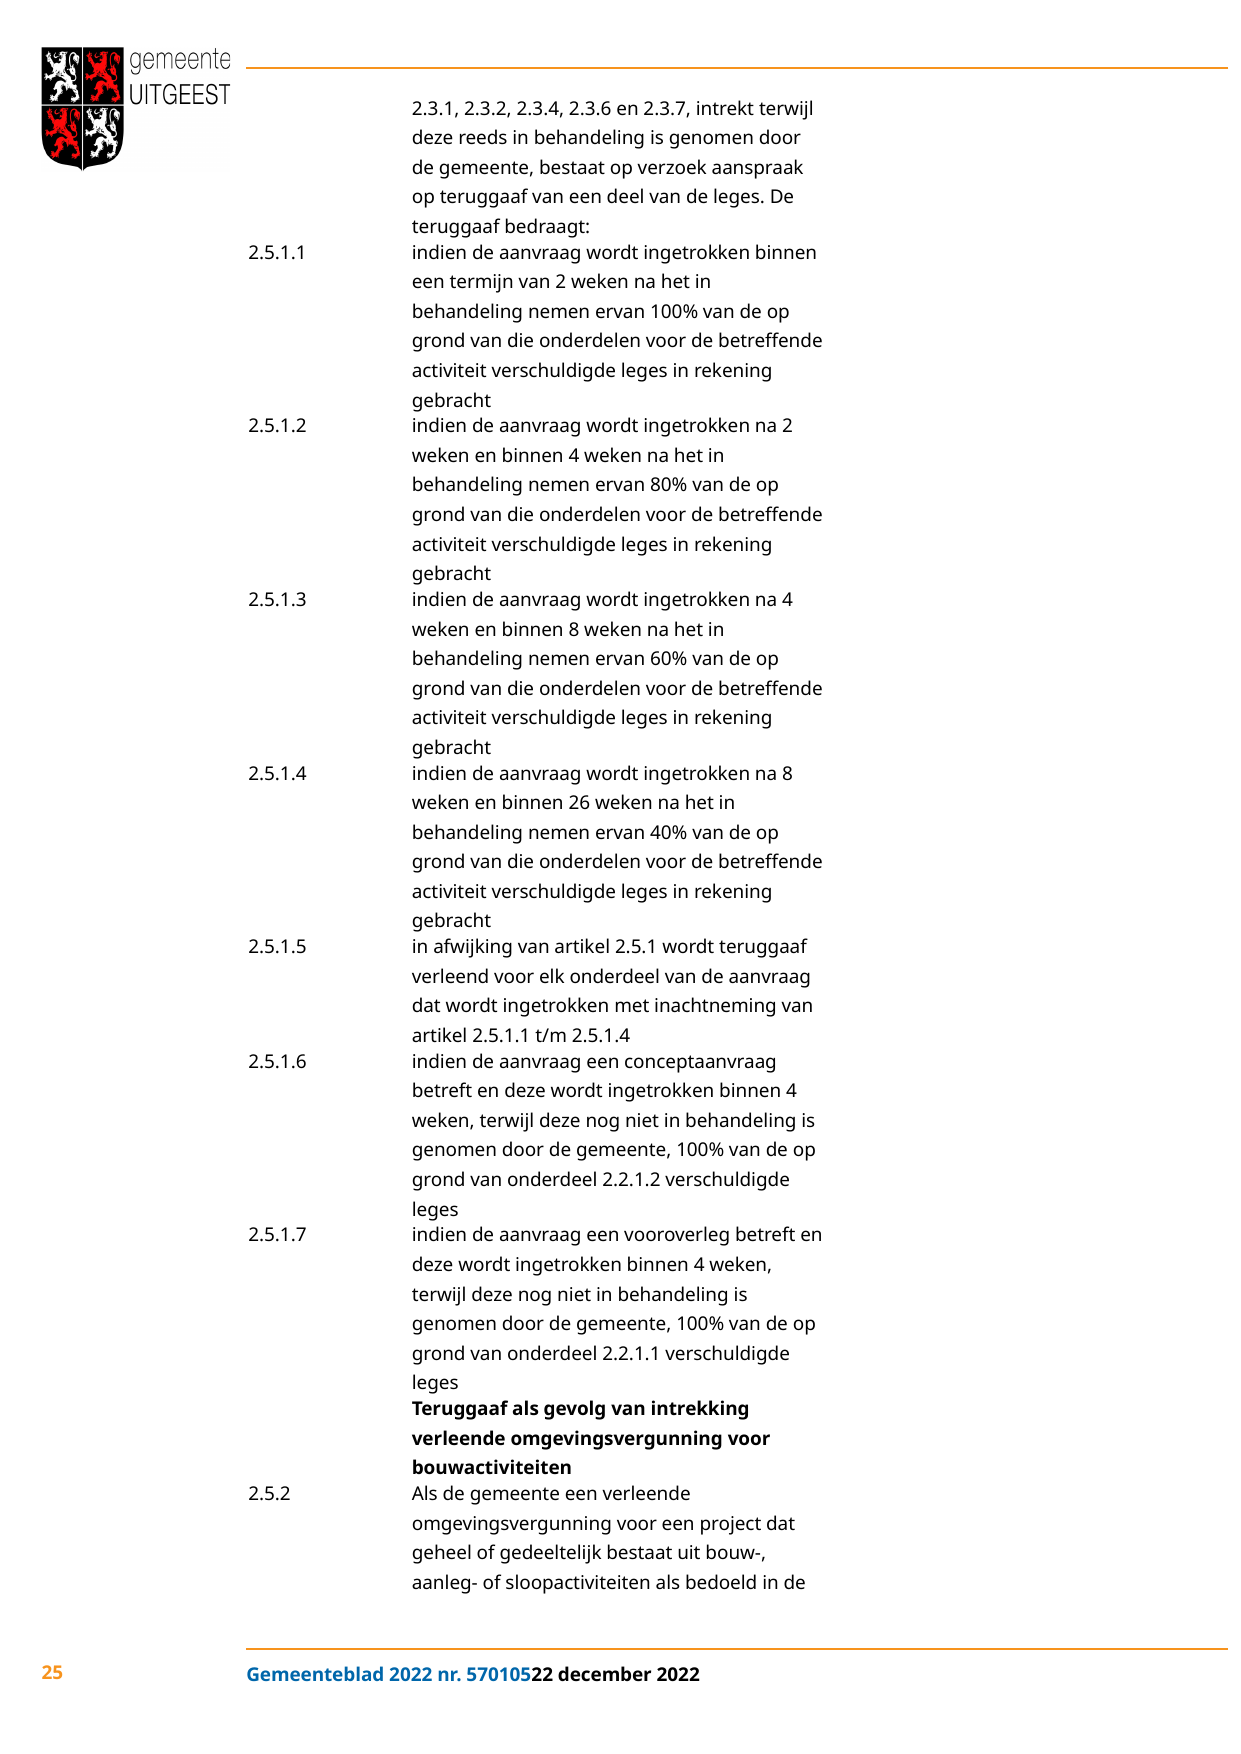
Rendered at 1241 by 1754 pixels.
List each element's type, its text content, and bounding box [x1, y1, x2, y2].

table_cell [824, 934, 988, 1048]
table_cell [824, 95, 988, 239]
table_cell 2.5.1.3 [248, 586, 412, 760]
table_cell [824, 760, 988, 933]
table_cell [988, 413, 1152, 586]
table_cell [988, 239, 1152, 412]
table_cell indien de aanvraag wordt ingetrokken na 8 weken en binnen 26 weken na het in behandeling nemen ervan 40% van de op grond van die onderdelen voor de betreffende activiteit verschuldigde leges in rekening gebracht [412, 760, 824, 933]
table_cell indien de aanvraag een vooroverleg betreft en deze wordt ingetrokken binnen 4 weken, terwijl deze nog niet in behandeling is genomen door de gemeente, 100% van de op grond van onderdeel 2.2.1.1 verschuldigde leges [412, 1222, 824, 1395]
table_cell 2.5.1.4 [248, 760, 412, 933]
table_cell [988, 95, 1152, 239]
table_cell [824, 1048, 988, 1222]
table_cell [988, 1480, 1152, 1594]
table_cell [988, 760, 1152, 933]
table_cell indien de aanvraag wordt ingetrokken binnen een termijn van 2 weken na het in behandeling nemen ervan 100% van de op grond van die onderdelen voor de betreffende activiteit verschuldigde leges in rekening gebracht [412, 239, 824, 412]
table_cell Als de gemeente een verleende omgevingsvergunning voor een project dat geheel of gedeeltelijk bestaat uit bouw-, aanleg- of sloopactiviteiten als bedoeld in de [412, 1480, 824, 1594]
table_cell indien de aanvraag wordt ingetrokken na 2 weken en binnen 4 weken na het in behandeling nemen ervan 80% van de op grond van die onderdelen voor de betreffende activiteit verschuldigde leges in rekening gebracht [412, 413, 824, 586]
table_cell [988, 1048, 1152, 1222]
table_cell [248, 95, 412, 239]
table_cell indien de aanvraag een conceptaanvraag betreft en deze wordt ingetrokken binnen 4 weken, terwijl deze nog niet in behandeling is genomen door de gemeente, 100% van de op grond van onderdeel 2.2.1.2 verschuldigde leges [412, 1048, 824, 1222]
table_cell 2.5.1.6 [248, 1048, 412, 1222]
table_cell [824, 1222, 988, 1395]
table_cell Teruggaaf als gevolg van intrekking verleende omgevingsvergunning voor bouwactiviteiten [412, 1395, 824, 1480]
table_cell 2.5.1.7 [248, 1222, 412, 1395]
picture [41, 47, 231, 172]
table_cell 2.5.1.1 [248, 239, 412, 412]
table_cell [824, 1395, 988, 1480]
table_cell [988, 1395, 1152, 1480]
table_cell [988, 934, 1152, 1048]
table_cell in afwijking van artikel 2.5.1 wordt teruggaaf verleend voor elk onderdeel van de aanvraag dat wordt ingetrokken met inachtneming van artikel 2.5.1.1 t/m 2.5.1.4 [412, 934, 824, 1048]
table_cell [824, 239, 988, 412]
table_cell [248, 1395, 412, 1480]
table_cell [988, 586, 1152, 760]
table_cell 2.5.2 [248, 1480, 412, 1594]
table_cell [824, 1480, 988, 1594]
table_cell 2.5.1.2 [248, 413, 412, 586]
table_cell 2.3.1, 2.3.2, 2.3.4, 2.3.6 en 2.3.7, intrekt terwijl deze reeds in behandeling is genomen door de gemeente, bestaat op verzoek aanspraak op teruggaaf van een deel van de leges. De teruggaaf bedraagt: [412, 95, 824, 239]
table_cell 2.5.1.5 [248, 934, 412, 1048]
table_cell [988, 1222, 1152, 1395]
table_cell [824, 413, 988, 586]
table_cell indien de aanvraag wordt ingetrokken na 4 weken en binnen 8 weken na het in behandeling nemen ervan 60% van de op grond van die onderdelen voor de betreffende activiteit verschuldigde leges in rekening gebracht [412, 586, 824, 760]
table_cell [824, 586, 988, 760]
